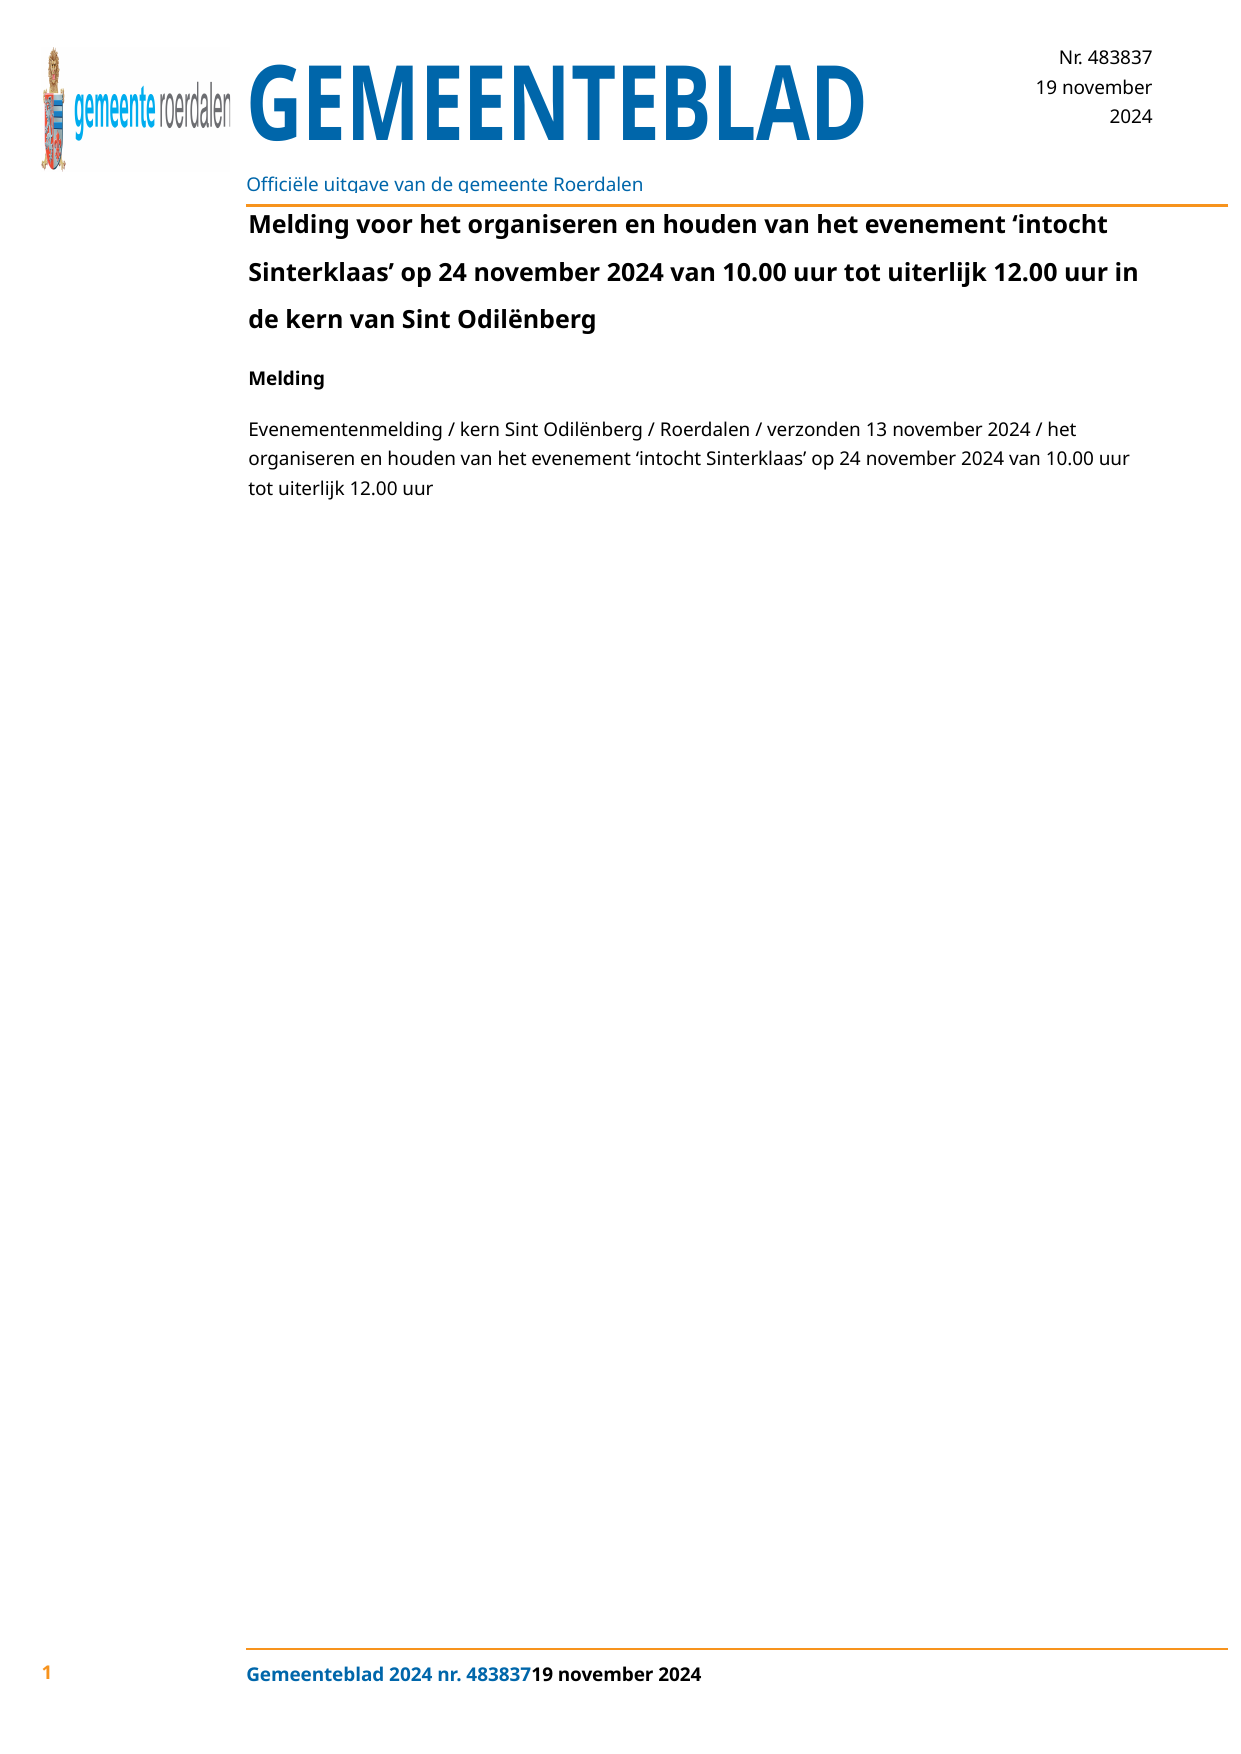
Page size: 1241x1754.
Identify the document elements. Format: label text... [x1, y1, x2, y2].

picture [41, 47, 231, 172]
text Melding voor het organiseren en houden van het evenement ‘intocht Sinterklaas’ op 24 november 2024 van 10.00 uur tot uiterlijk 12.00 uur in de kern van Sint Odilënberg [248, 207, 1152, 336]
text Evenementenmelding / kern Sint Odilënberg / Roerdalen / verzonden 13 november 2024 / het organiseren en houden van het evenement ‘intocht Sinterklaas’ op 24 november 2024 van 10.00 uur tot uiterlijk 12.00 uur [248, 416, 1152, 501]
text Melding [248, 366, 1152, 391]
